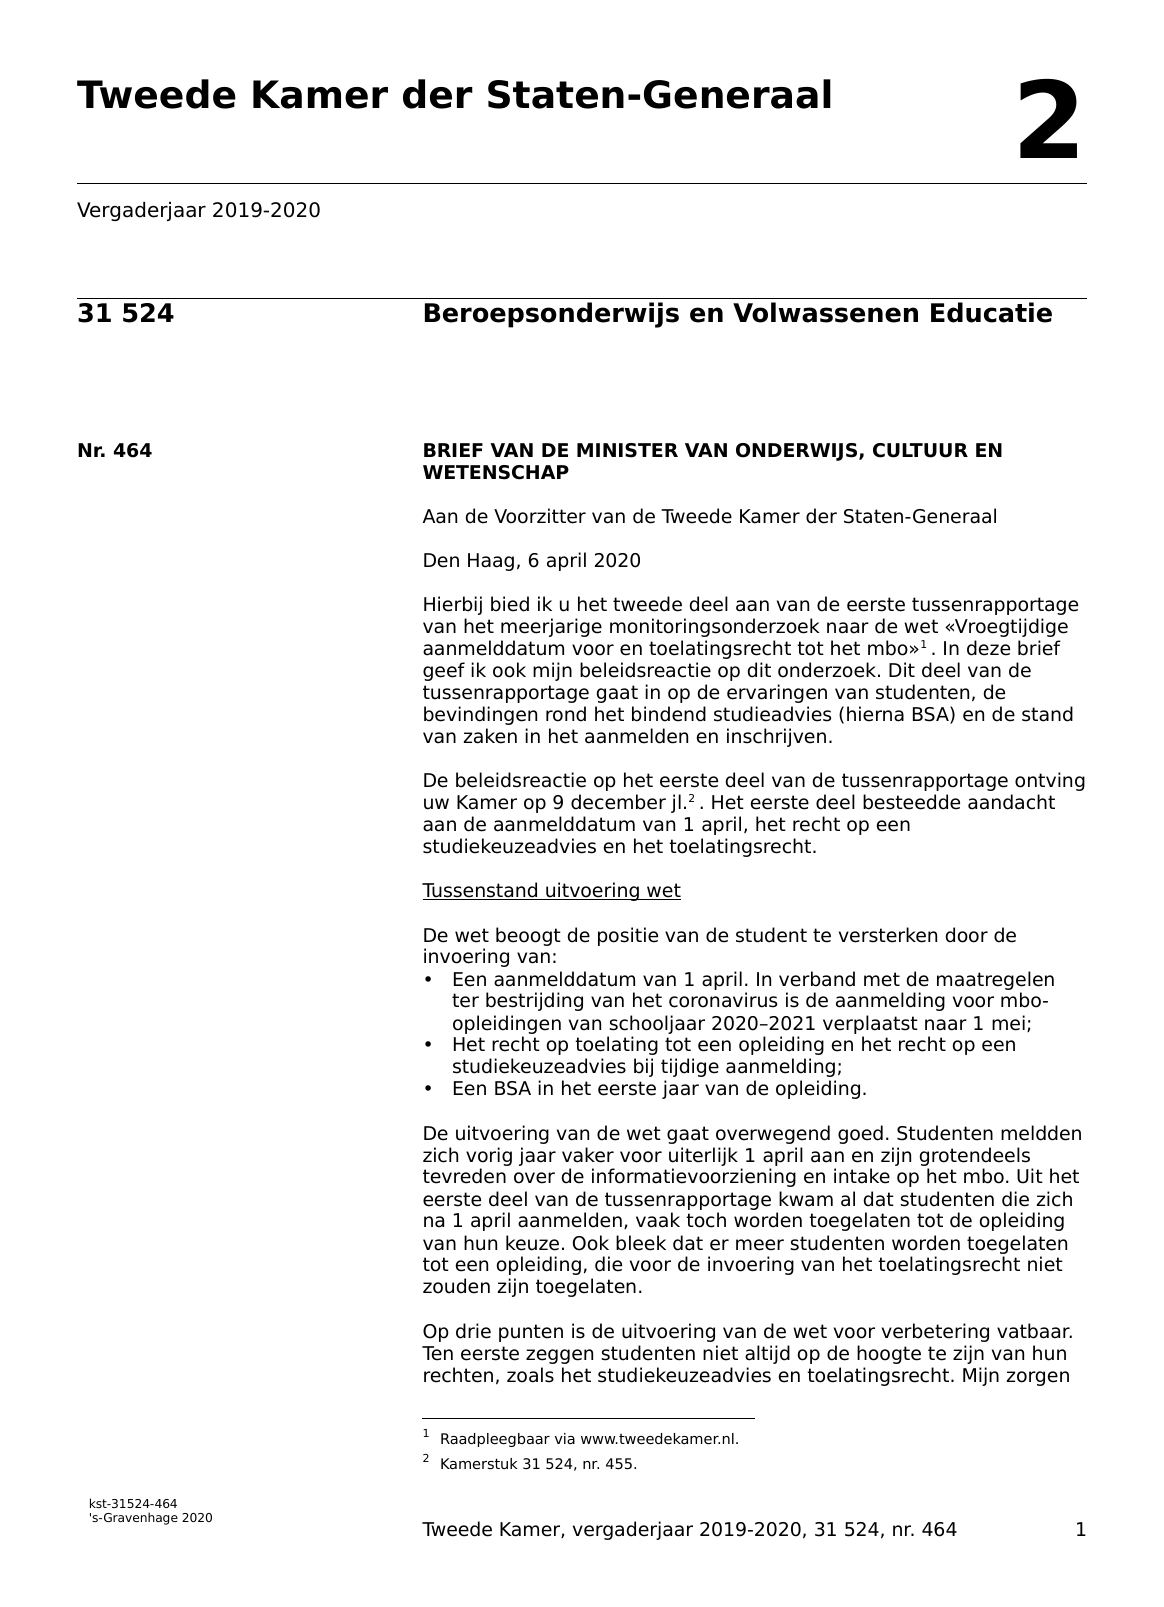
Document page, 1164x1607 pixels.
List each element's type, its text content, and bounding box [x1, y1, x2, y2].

text Kamerstuk 31 524, nr. 455. [422, 1452, 1087, 1474]
text • Het recht op toelating tot een opleiding en het recht op een studiekeuzeadvies bij tijdige aanmelding; [422, 1034, 1087, 1078]
text Den Haag, 6 april 2020 [422, 550, 1087, 572]
subtitle Tussenstand uitvoering wet [422, 880, 1087, 902]
text De uitvoering van de wet gaat overwegend goed. Studenten meldden zich vorig jaar vaker voor uiterlijk 1 april aan en zijn grotendeels tevreden over de informatievoorziening en intake op het mbo. Uit het eerste deel van de tussenrapportage kwam al dat studenten die zich na 1 april aanmelden, vaak toch worden toegelaten tot de opleiding van hun keuze. Ook bleek dat er meer studenten worden toegelaten tot een opleiding, die voor de invoering van het toelatingsrecht niet zouden zijn toegelaten. [422, 1122, 1087, 1298]
text • Een BSA in het eerste jaar van de opleiding. [422, 1078, 1087, 1100]
table_header Tweede Kamer der Staten-Generaal [77, 59, 886, 183]
text kst-31524-464 [88, 1497, 323, 1511]
table_cell Vergaderjaar 2019-2020 [77, 184, 1087, 298]
table_header 2 [886, 59, 1087, 183]
text Op drie punten is de uitvoering van de wet voor verbetering vatbaar. Ten eerste zeggen studenten niet altijd op de hoogte te zijn van hun rechten, zoals het studiekeuzeadvies en toelatingsrecht. Mijn zorgen [422, 1321, 1087, 1386]
text Aan de Voorzitter van de Tweede Kamer der Staten-Generaal [422, 506, 1087, 528]
text Hierbij bied ik u het tweede deel aan van de eerste tussenrapportage van het meerjarige monitoringsonderzoek naar de wet «Vroegtijdige aanmelddatum voor en toelatingsrecht tot het mbo». In deze brief geef ik ook mijn beleidsreactie op dit onderzoek. Dit deel van de tussenrapportage gaat in op de ervaringen van studenten, de bevindingen rond het bindend studieadvies (hierna BSA) en de stand van zaken in het aanmelden en inschrijven. [422, 594, 1087, 748]
text De beleidsreactie op het eerste deel van de tussenrapportage ontving uw Kamer op 9 december jl.. Het eerste deel besteedde aandacht aan de aanmelddatum van 1 april, het recht op een studiekeuzeadvies en het toelatingsrecht. [422, 770, 1087, 858]
text De wet beoogt de positie van de student te versterken door de invoering van: [422, 924, 1087, 968]
text Raadpleegbaar via www.tweedekamer.nl. [422, 1427, 1087, 1449]
subtitle 31 524 Beroepsonderwijs en Volwassenen Educatie [77, 299, 1087, 329]
text • Een aanmelddatum van 1 april. In verband met de maatregelen ter bestrijding van het coronavirus is de aanmelding voor mbo-opleidingen van schooljaar 2020–2021 verplaatst naar 1 mei; [422, 968, 1087, 1034]
text 's-Gravenhage 2020 [88, 1511, 323, 1525]
subtitle Nr. 464 BRIEF VAN DE MINISTER VAN ONDERWIJS, CULTUUR EN WETENSCHAP [77, 440, 1087, 484]
